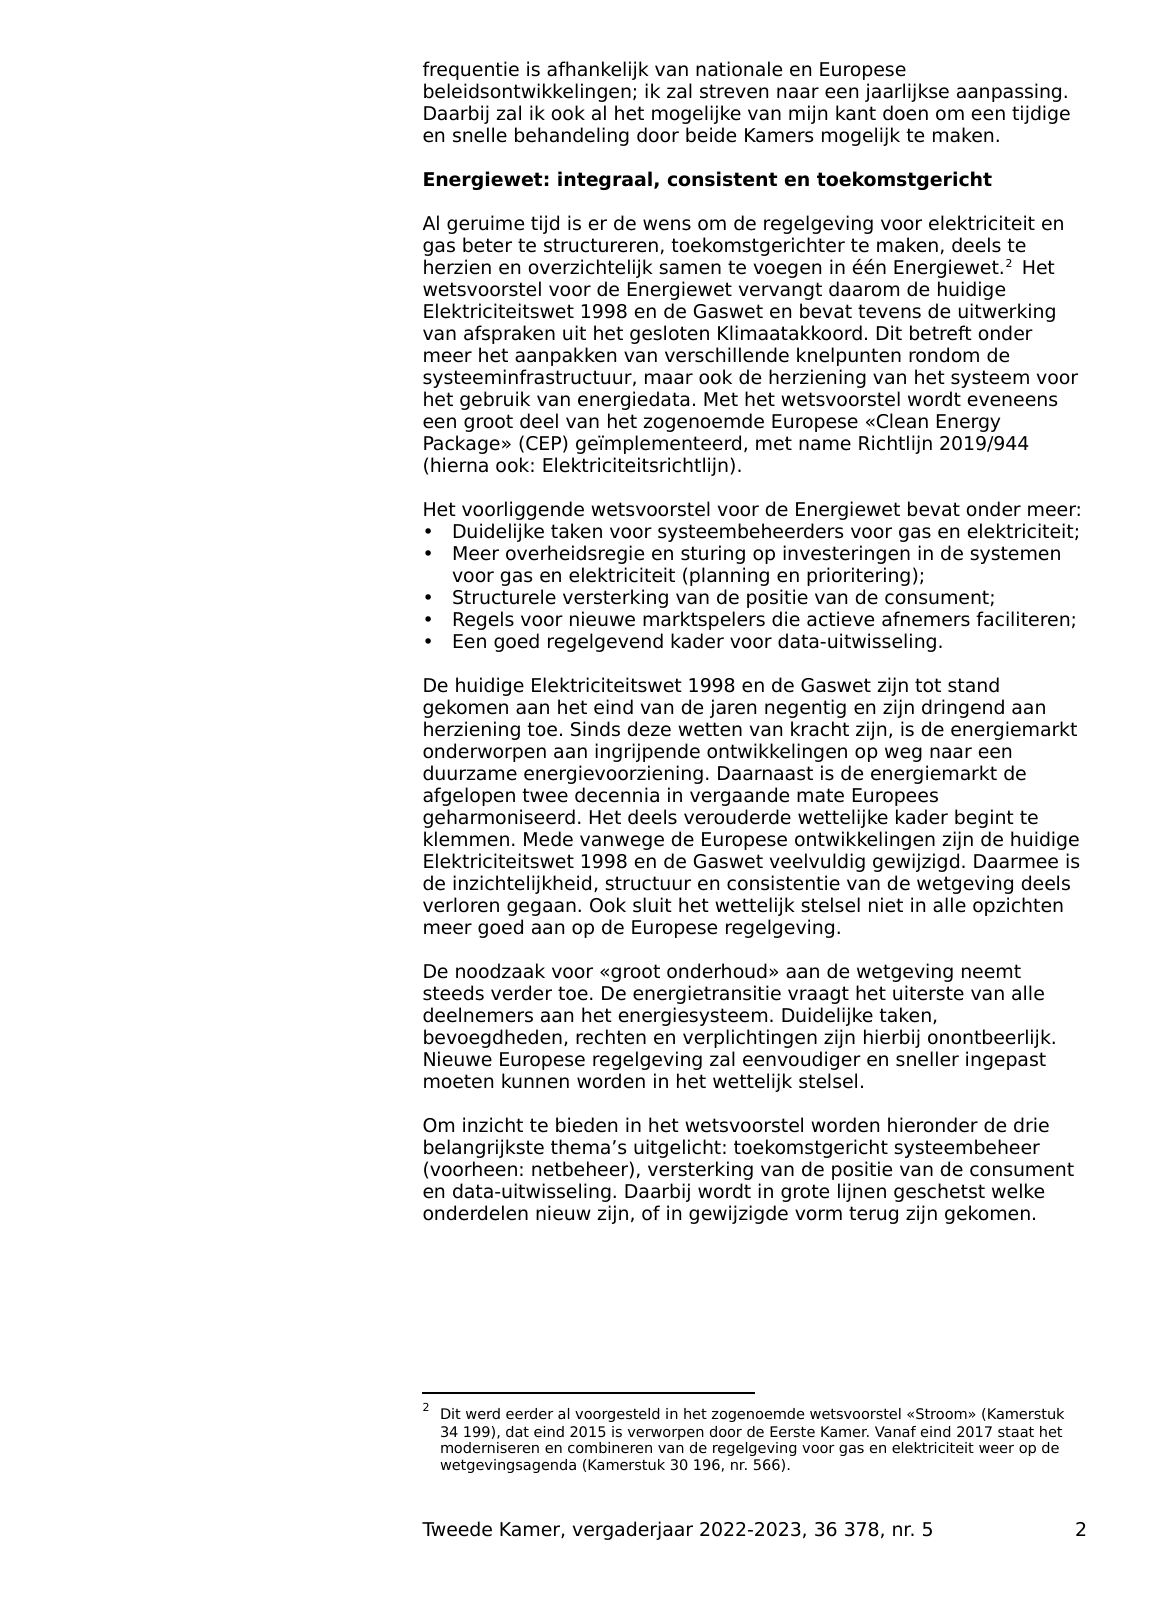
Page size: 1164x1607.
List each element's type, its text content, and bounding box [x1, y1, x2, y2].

text Al geruime tijd is er de wens om de regelgeving voor elektriciteit en gas beter te structureren, toekomstgerichter te maken, deels te herzien en overzichtelijk samen te voegen in één Energiewet. Het wetsvoorstel voor de Energiewet vervangt daarom de huidige Elektriciteitswet 1998 en de Gaswet en bevat tevens de uitwerking van afspraken uit het gesloten Klimaatakkoord. Dit betreft onder meer het aanpakken van verschillende knelpunten rondom de systeeminfrastructuur, maar ook de herziening van het systeem voor het gebruik van energiedata. Met het wetsvoorstel wordt eveneens een groot deel van het zogenoemde Europese «Clean Energy Package» (CEP) geïmplementeerd, met name Richtlijn 2019/944 (hierna ook: Elektriciteitsrichtlijn). [422, 213, 1087, 477]
text • Een goed regelgevend kader voor data-uitwisseling. [422, 631, 1087, 653]
text • Duidelijke taken voor systeembeheerders voor gas en elektriciteit; [422, 521, 1087, 543]
text Het voorliggende wetsvoorstel voor de Energiewet bevat onder meer: [422, 499, 1087, 521]
text • Regels voor nieuwe marktspelers die actieve afnemers faciliteren; [422, 609, 1087, 631]
subtitle Energiewet: integraal, consistent en toekomstgericht [422, 169, 1087, 191]
text Om inzicht te bieden in het wetsvoorstel worden hieronder de drie belangrijkste thema’s uitgelicht: toekomstgericht systeembeheer (voorheen: netbeheer), versterking van de positie van de consument en data-uitwisseling. Daarbij wordt in grote lijnen geschetst welke onderdelen nieuw zijn, of in gewijzigde vorm terug zijn gekomen. [422, 1115, 1087, 1225]
text De noodzaak voor «groot onderhoud» aan de wetgeving neemt steeds verder toe. De energietransitie vraagt het uiterste van alle deelnemers aan het energiesysteem. Duidelijke taken, bevoegdheden, rechten en verplichtingen zijn hierbij onontbeerlijk. Nieuwe Europese regelgeving zal eenvoudiger en sneller ingepast moeten kunnen worden in het wettelijk stelsel. [422, 961, 1087, 1093]
text De huidige Elektriciteitswet 1998 en de Gaswet zijn tot stand gekomen aan het eind van de jaren negentig en zijn dringend aan herziening toe. Sinds deze wetten van kracht zijn, is de energiemarkt onderworpen aan ingrijpende ontwikkelingen op weg naar een duurzame energievoorziening. Daarnaast is de energiemarkt de afgelopen twee decennia in vergaande mate Europees geharmoniseerd. Het deels verouderde wettelijke kader begint te klemmen. Mede vanwege de Europese ontwikkelingen zijn de huidige Elektriciteitswet 1998 en de Gaswet veelvuldig gewijzigd. Daarmee is de inzichtelijkheid, structuur en consistentie van de wetgeving deels verloren gegaan. Ook sluit het wettelijk stelsel niet in alle opzichten meer goed aan op de Europese regelgeving. [422, 675, 1087, 939]
text Dit werd eerder al voorgesteld in het zogenoemde wetsvoorstel «Stroom» (Kamerstuk 34 199), dat eind 2015 is verworpen door de Eerste Kamer. Vanaf eind 2017 staat het moderniseren en combineren van de regelgeving voor gas en elektriciteit weer op de wetgevingsagenda (Kamerstuk 30 196, nr. 566). [422, 1402, 1087, 1474]
text • Meer overheidsregie en sturing op investeringen in de systemen voor gas en elektriciteit (planning en prioritering); [422, 543, 1087, 587]
text frequentie is afhankelijk van nationale en Europese beleidsontwikkelingen; ik zal streven naar een jaarlijkse aanpassing. Daarbij zal ik ook al het mogelijke van mijn kant doen om een tijdige en snelle behandeling door beide Kamers mogelijk te maken. [422, 59, 1087, 147]
text • Structurele versterking van de positie van de consument; [422, 587, 1087, 609]
